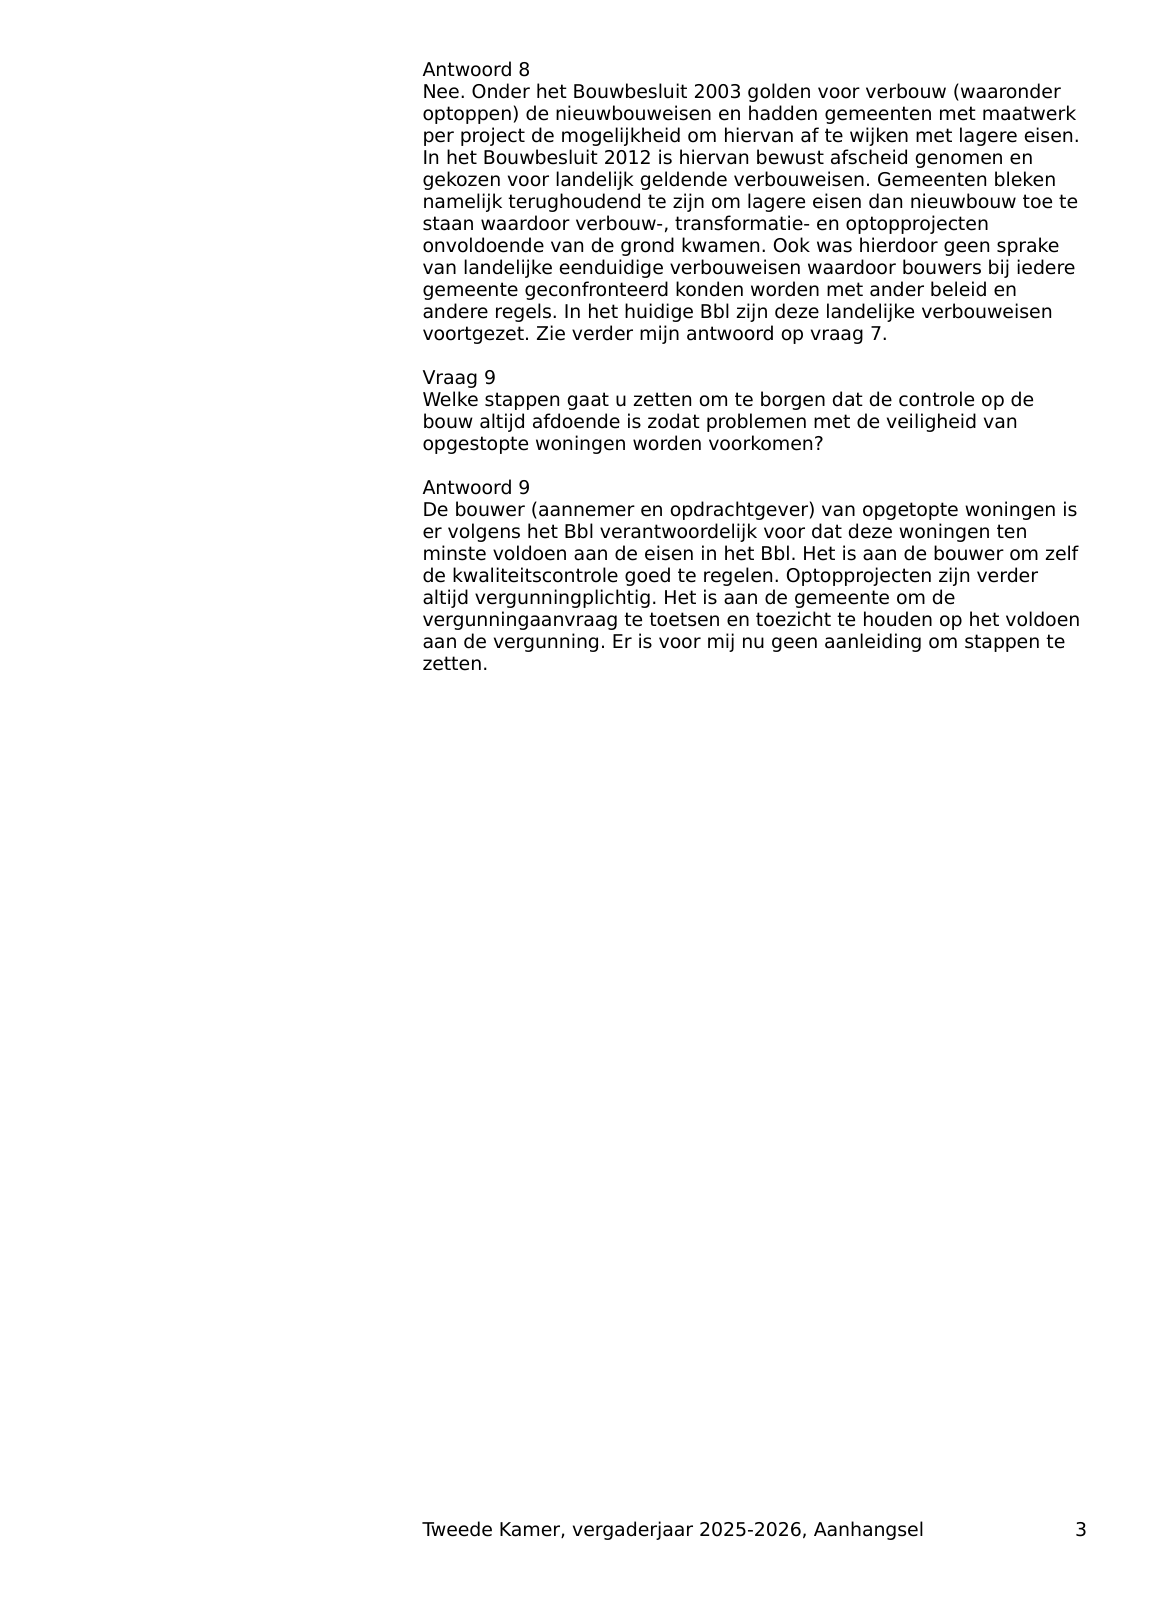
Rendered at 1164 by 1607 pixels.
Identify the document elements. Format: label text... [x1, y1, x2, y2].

text Antwoord 9 [422, 477, 1087, 499]
text Welke stappen gaat u zetten om te borgen dat de controle op de bouw altijd afdoende is zodat problemen met de veiligheid van opgestopte woningen worden voorkomen? [422, 389, 1087, 455]
text Antwoord 8 [422, 59, 1087, 81]
text De bouwer (aannemer en opdrachtgever) van opgetopte woningen is er volgens het Bbl verantwoordelijk voor dat deze woningen ten minste voldoen aan de eisen in het Bbl. Het is aan de bouwer om zelf de kwaliteitscontrole goed te regelen. Optopprojecten zijn verder altijd vergunningplichtig. Het is aan de gemeente om de vergunningaanvraag te toetsen en toezicht te houden op het voldoen aan de vergunning. Er is voor mij nu geen aanleiding om stappen te zetten. [422, 499, 1087, 675]
text Vraag 9 [422, 367, 1087, 389]
text Nee. Onder het Bouwbesluit 2003 golden voor verbouw (waaronder optoppen) de nieuwbouweisen en hadden gemeenten met maatwerk per project de mogelijkheid om hiervan af te wijken met lagere eisen. In het Bouwbesluit 2012 is hiervan bewust afscheid genomen en gekozen voor landelijk geldende verbouweisen. Gemeenten bleken namelijk terughoudend te zijn om lagere eisen dan nieuwbouw toe te staan waardoor verbouw-, transformatie- en optopprojecten onvoldoende van de grond kwamen. Ook was hierdoor geen sprake van landelijke eenduidige verbouweisen waardoor bouwers bij iedere gemeente geconfronteerd konden worden met ander beleid en andere regels. In het huidige Bbl zijn deze landelijke verbouweisen voortgezet. Zie verder mijn antwoord op vraag 7. [422, 81, 1087, 345]
